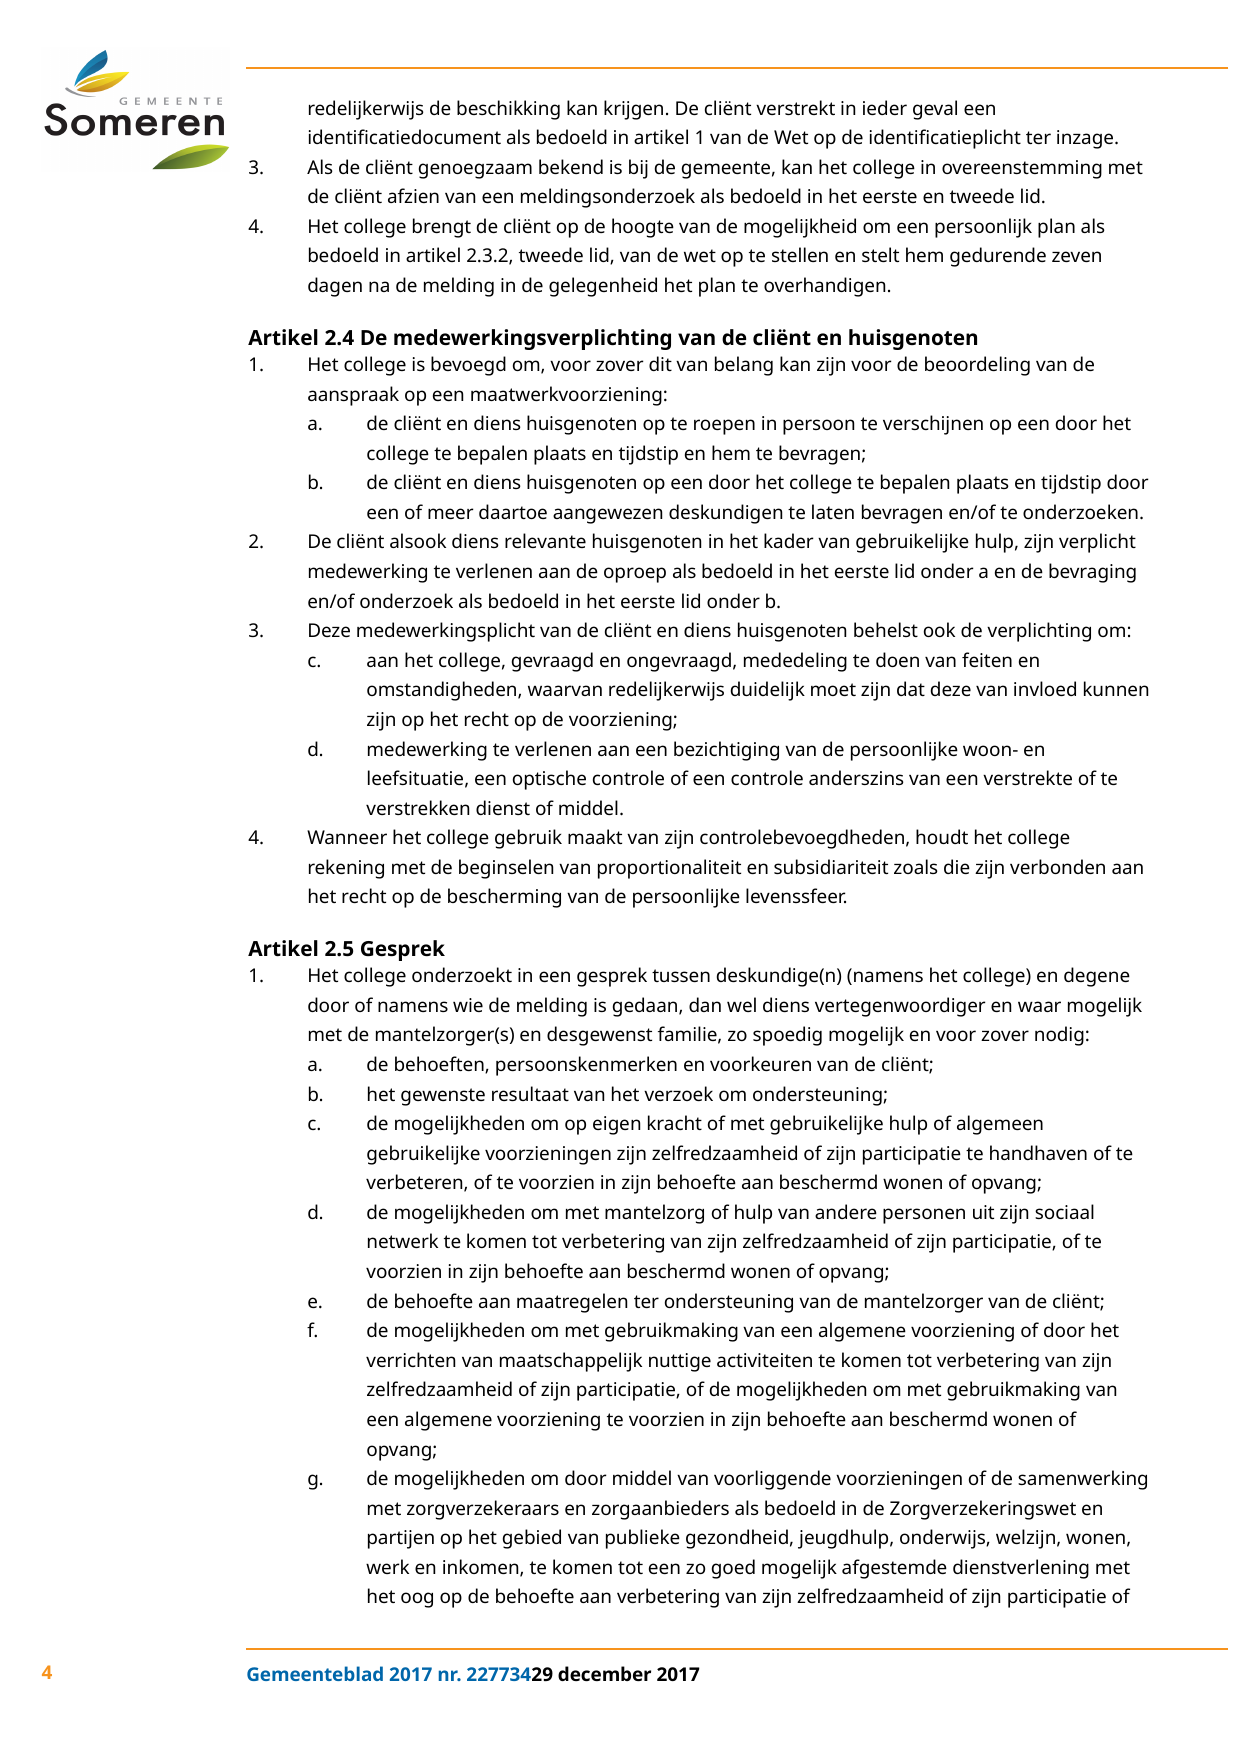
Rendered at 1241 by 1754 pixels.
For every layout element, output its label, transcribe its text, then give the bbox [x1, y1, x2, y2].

list Wanneer het college gebruik maakt van zijn controlebevoegdheden, houdt het college rekening met de beginselen van proportionaliteit en subsidiariteit zoals die zijn verbonden aan het recht op de bescherming van de persoonlijke levenssfeer. [248, 824, 1152, 909]
list redelijkerwijs de beschikking kan krijgen. De cliënt verstrekt in ieder geval een identificatiedocument als bedoeld in artikel 1 van de Wet op de identificatieplicht ter inzage. [248, 95, 1152, 150]
list Als de cliënt genoegzaam bekend is bij de gemeente, kan het college in overeenstemming met de cliënt afzien van een meldingsonderzoek als bedoeld in het eerste en tweede lid. [248, 154, 1152, 209]
list de behoeften, persoonskenmerken en voorkeuren van de cliënt; [307, 1051, 1152, 1077]
list Het college onderzoekt in een gesprek tussen deskundige(n) (namens het college) en degene door of namens wie de melding is gedaan, dan wel diens vertegenwoordiger en waar mogelijk met de mantelzorger(s) en desgewenst familie, zo spoedig mogelijk en voor zover nodig: [248, 962, 1152, 1047]
list Deze medewerkingsplicht van de cliënt en diens huisgenoten behelst ook de verplichting om: [248, 617, 1152, 643]
list het gewenste resultaat van het verzoek om ondersteuning; [307, 1081, 1152, 1107]
list de cliënt en diens huisgenoten op een door het college te bepalen plaats en tijdstip door een of meer daartoe aangewezen deskundigen te laten bevragen en/of te onderzoeken. [307, 469, 1152, 525]
list de behoefte aan maatregelen ter ondersteuning van de mantelzorger van de cliënt; [307, 1288, 1152, 1314]
list de mogelijkheden om op eigen kracht of met gebruikelijke hulp of algemeen gebruikelijke voorzieningen zijn zelfredzaamheid of zijn participatie te handhaven of te verbeteren, of te voorzien in zijn behoefte aan beschermd wonen of opvang; [307, 1110, 1152, 1195]
list de mogelijkheden om met mantelzorg of hulp van andere personen uit zijn sociaal netwerk te komen tot verbetering van zijn zelfredzaamheid of zijn participatie, of te voorzien in zijn behoefte aan beschermd wonen of opvang; [307, 1199, 1152, 1284]
list de mogelijkheden om met gebruikmaking van een algemene voorziening of door het verrichten van maatschappelijk nuttige activiteiten te komen tot verbetering van zijn zelfredzaamheid of zijn participatie, of de mogelijkheden om met gebruikmaking van een algemene voorziening te voorzien in zijn behoefte aan beschermd wonen of opvang; [307, 1317, 1152, 1462]
list medewerking te verlenen aan een bezichtiging van de persoonlijke woon- en leefsituatie, een optische controle of een controle anderszins van een verstrekte of te verstrekken dienst of middel. [307, 736, 1152, 821]
list Het college brengt de cliënt op de hoogte van de mogelijkheid om een persoonlijk plan als bedoeld in artikel 2.3.2, tweede lid, van de wet op te stellen en stelt hem gedurende zeven dagen na de melding in de gelegenheid het plan te overhandigen. [248, 213, 1152, 298]
list de mogelijkheden om door middel van voorliggende voorzieningen of de samenwerking met zorgverzekeraars en zorgaanbieders als bedoeld in de Zorgverzekeringswet en partijen op het gebied van publieke gezondheid, jeugdhulp, onderwijs, welzijn, wonen, werk en inkomen, te komen tot een zo goed mogelijk afgestemde dienstverlening met het oog op de behoefte aan verbetering van zijn zelfredzaamheid of zijn participatie of [307, 1465, 1152, 1609]
list de cliënt en diens huisgenoten op te roepen in persoon te verschijnen op een door het college te bepalen plaats en tijdstip en hem te bevragen; [307, 410, 1152, 466]
list Het college is bevoegd om, voor zover dit van belang kan zijn voor de beoordeling van de aanspraak op een maatwerkvoorziening: [248, 351, 1152, 406]
text Artikel 2.4 De medewerkingsverplichting van de cliënt en huisgenoten [248, 323, 1152, 351]
picture [41, 47, 231, 172]
text Artikel 2.5 Gesprek [248, 934, 1152, 962]
list De cliënt alsook diens relevante huisgenoten in het kader van gebruikelijke hulp, zijn verplicht medewerking te verlenen aan de oproep als bedoeld in het eerste lid onder a en de bevraging en/of onderzoek als bedoeld in het eerste lid onder b. [248, 529, 1152, 613]
list aan het college, gevraagd en ongevraagd, mededeling te doen van feiten en omstandigheden, waarvan redelijkerwijs duidelijk moet zijn dat deze van invloed kunnen zijn op het recht op de voorziening; [307, 647, 1152, 732]
